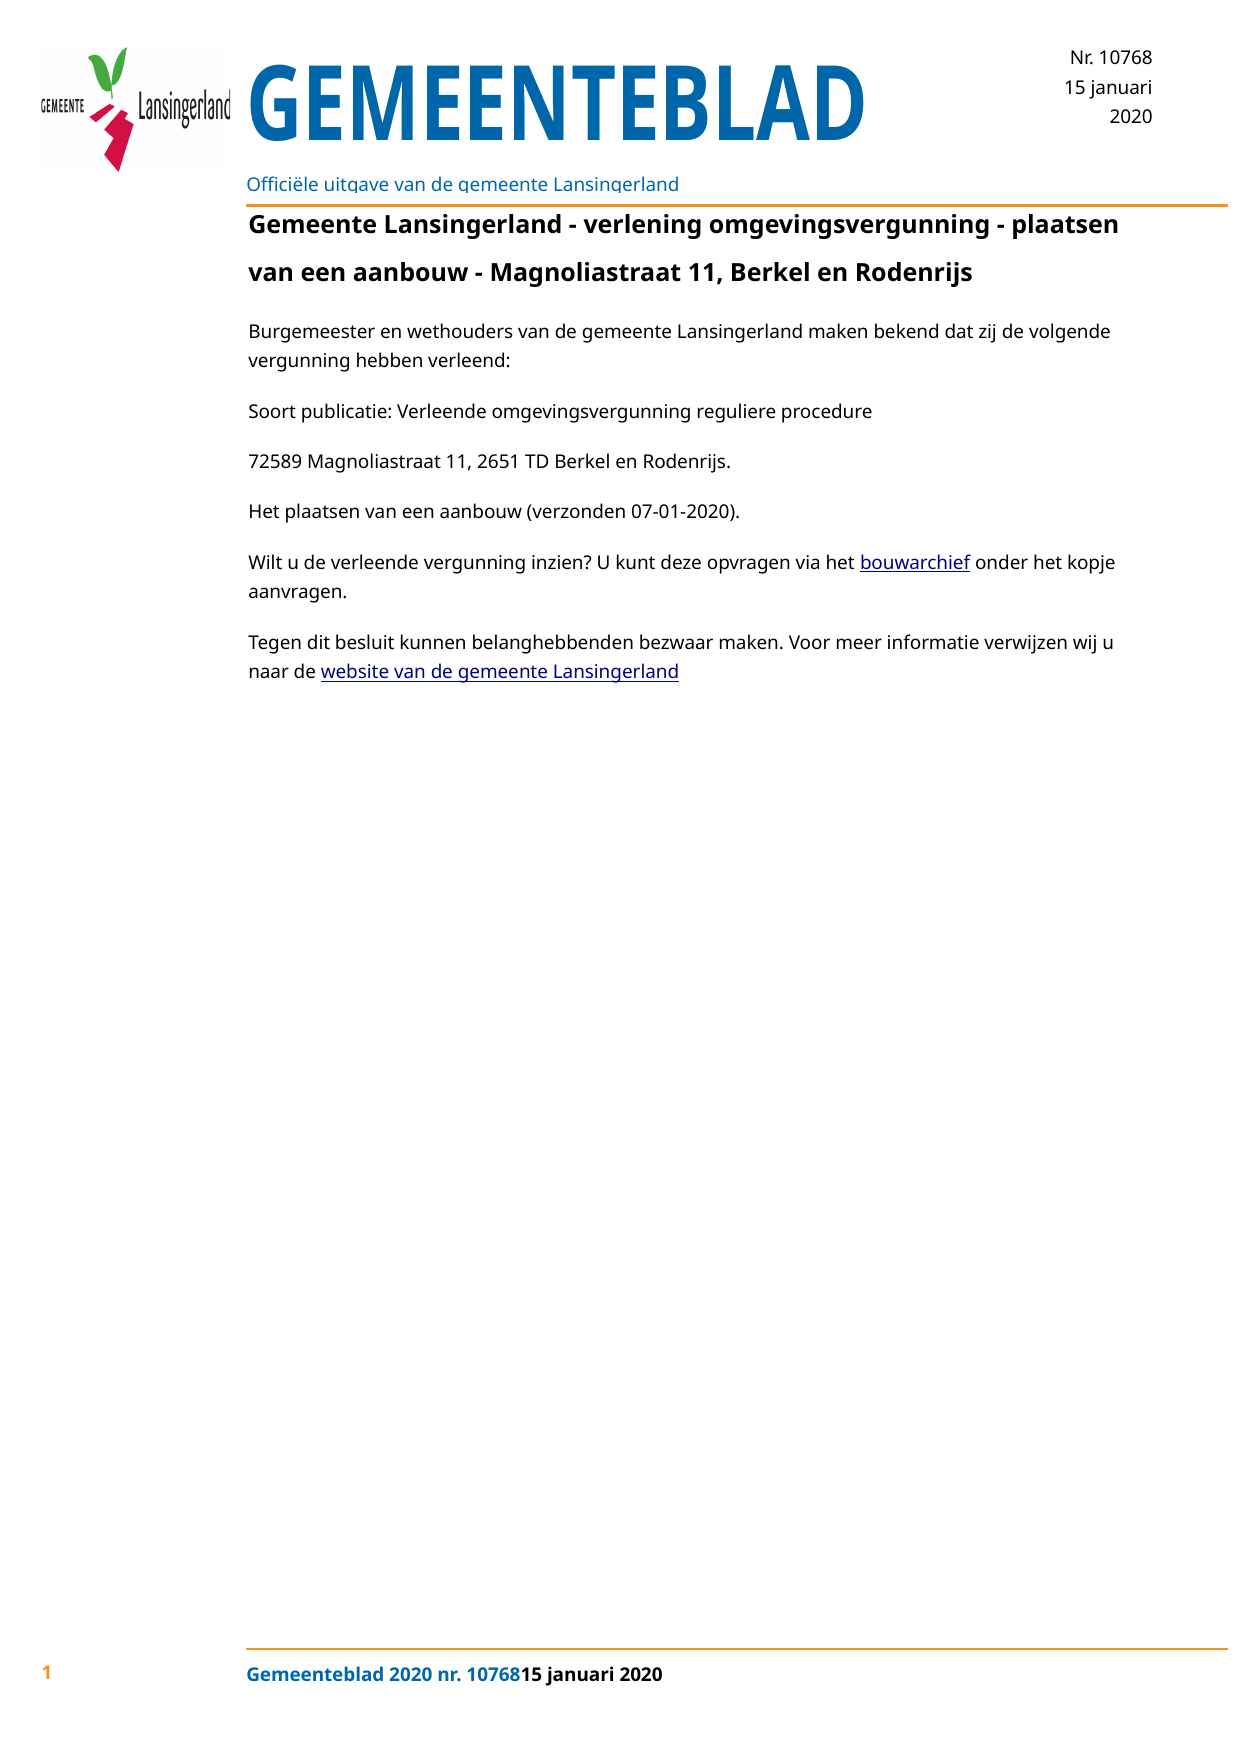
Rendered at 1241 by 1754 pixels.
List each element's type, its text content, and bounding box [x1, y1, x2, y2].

text Tegen dit besluit kunnen belanghebbenden bezwaar maken. Voor meer informatie verwijzen wij u naar de website van de gemeente Lansingerland [248, 629, 1152, 684]
text Soort publicatie: Verleende omgevingsvergunning reguliere procedure [248, 398, 1152, 424]
text Gemeente Lansingerland - verlening omgevingsvergunning - plaatsen van een aanbouw - Magnoliastraat 11, Berkel en Rodenrijs [248, 207, 1152, 288]
text 72589 Magnoliastraat 11, 2651 TD Berkel en Rodenrijs. [248, 448, 1152, 474]
text Het plaatsen van een aanbouw (verzonden 07-01-2020). [248, 499, 1152, 524]
picture [41, 47, 231, 172]
text Wilt u de verleende vergunning inzien? U kunt deze opvragen via het bouwarchief onder het kopje aanvragen. [248, 549, 1152, 604]
text Burgemeester en wethouders van de gemeente Lansingerland maken bekend dat zij de volgende vergunning hebben verleend: [248, 318, 1152, 373]
